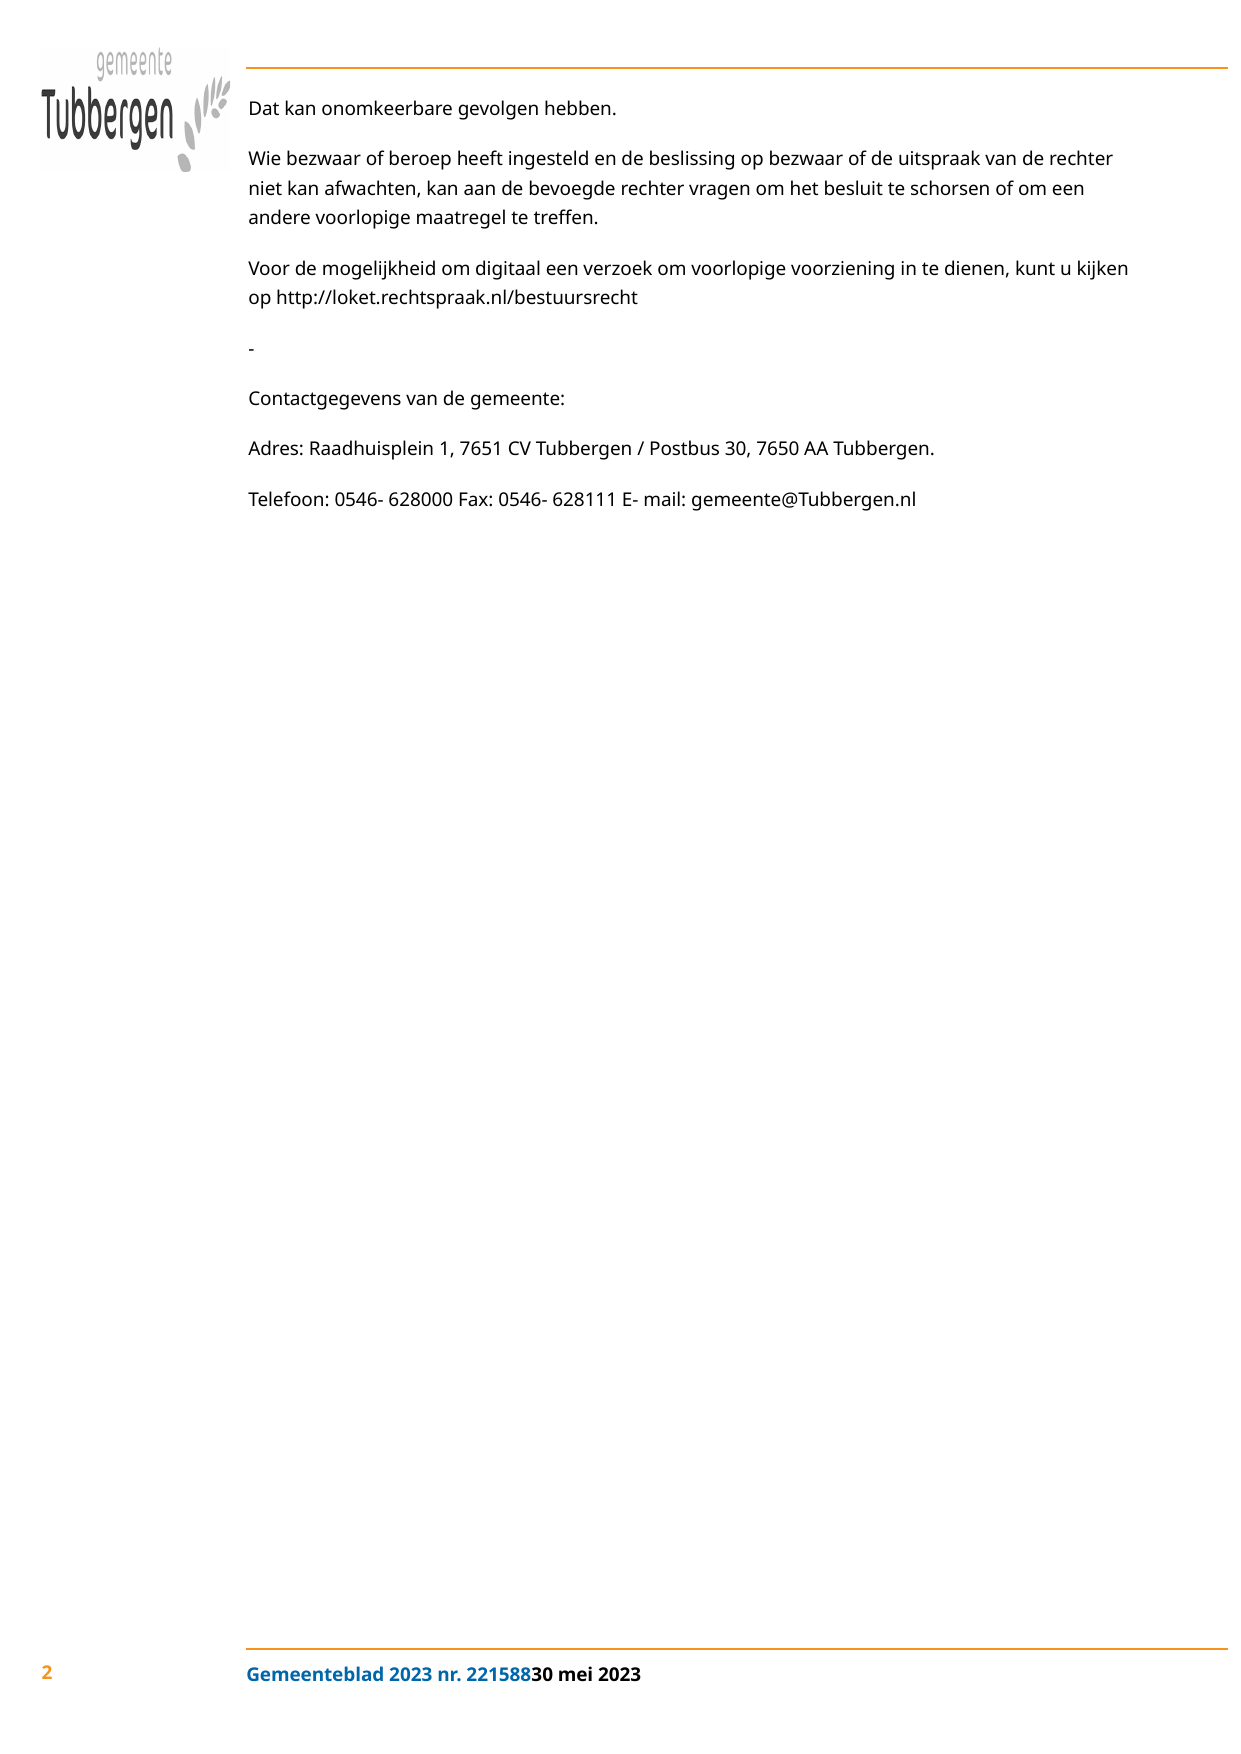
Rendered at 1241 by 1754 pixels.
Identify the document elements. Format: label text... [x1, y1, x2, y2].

text Dat kan onomkeerbare gevolgen hebben. [248, 95, 1152, 121]
text - [248, 335, 1152, 361]
text Telefoon: 0546- 628000 Fax: 0546- 628111 E- mail: gemeente@Tubbergen.nl [248, 486, 1152, 512]
text Voor de mogelijkheid om digitaal een verzoek om voorlopige voorziening in te dienen, kunt u kijken op http://loket.rechtspraak.nl/bestuursrecht [248, 255, 1152, 310]
text Adres: Raadhuisplein 1, 7651 CV Tubbergen / Postbus 30, 7650 AA Tubbergen. [248, 436, 1152, 461]
text Wie bezwaar of beroep heeft ingesteld en de beslissing op bezwaar of de uitspraak van de rechter niet kan afwachten, kan aan de bevoegde rechter vragen om het besluit te schorsen of om een andere voorlopige maatregel te treffen. [248, 145, 1152, 230]
picture [41, 47, 231, 172]
text Contactgegevens van de gemeente: [248, 385, 1152, 411]
